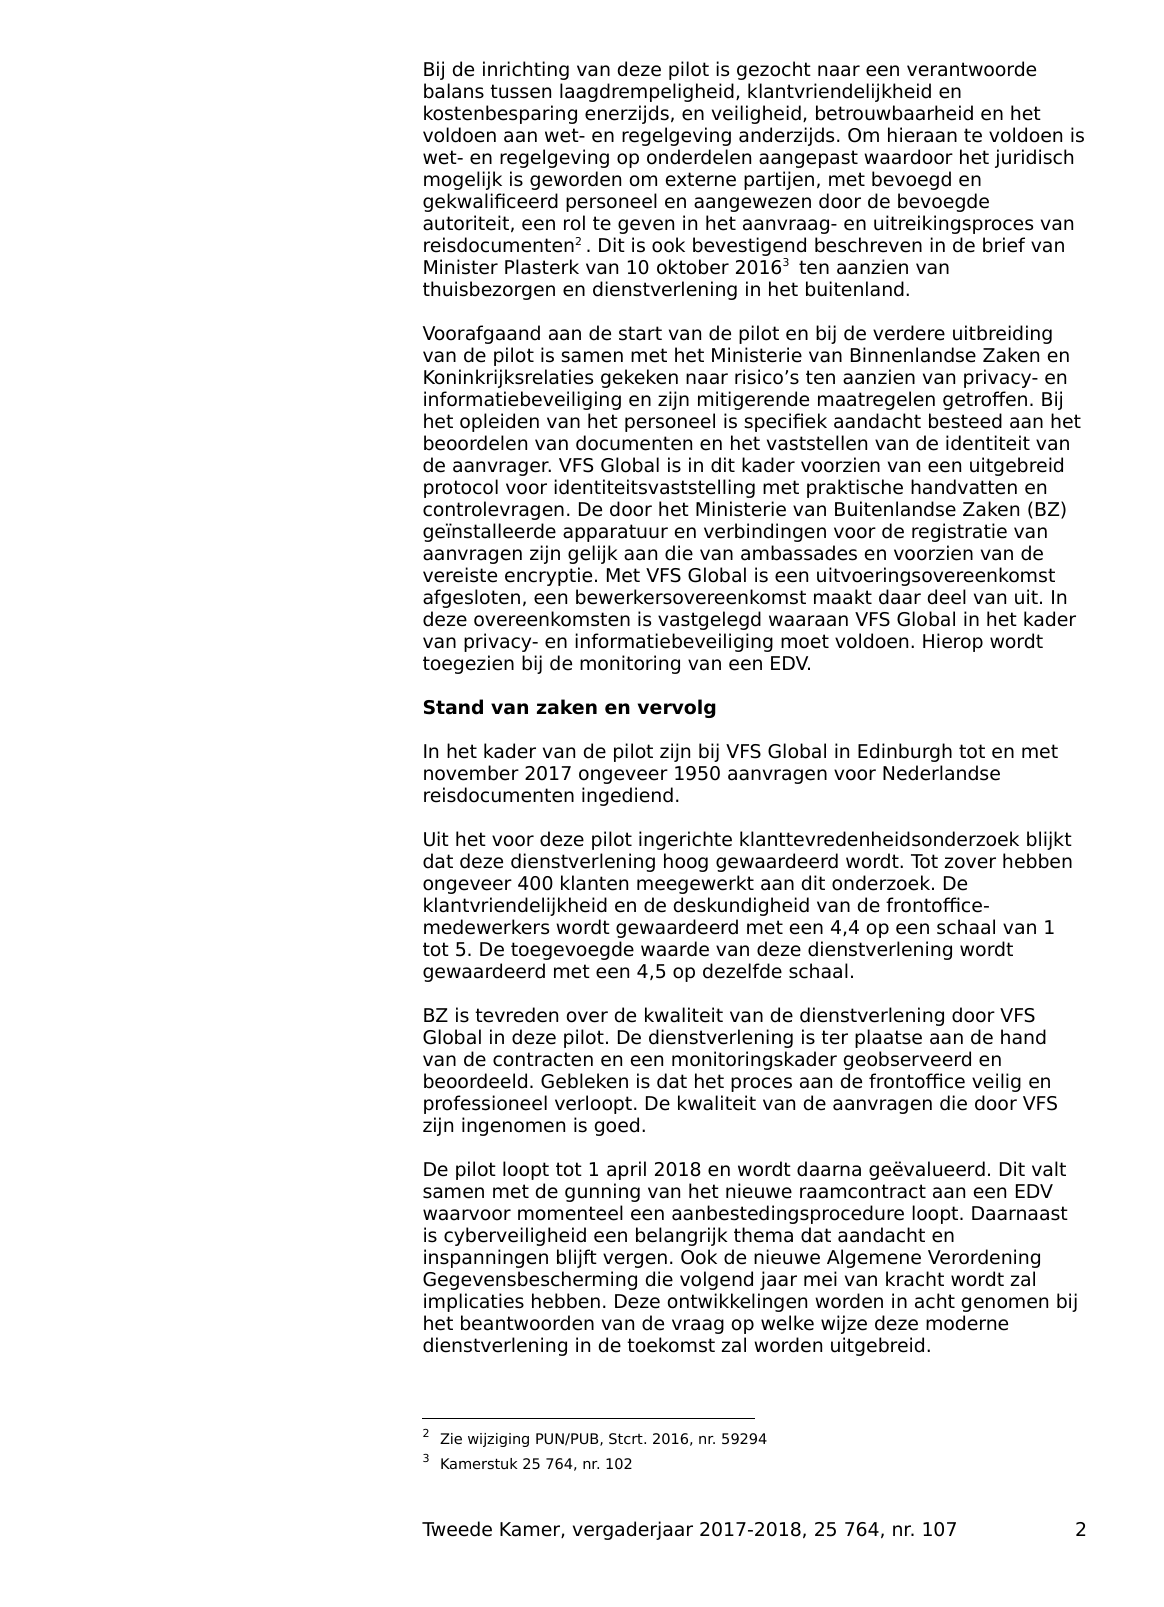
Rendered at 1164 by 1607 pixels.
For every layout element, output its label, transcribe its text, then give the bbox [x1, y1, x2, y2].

text Bij de inrichting van deze pilot is gezocht naar een verantwoorde balans tussen laagdrempeligheid, klantvriendelijkheid en kostenbesparing enerzijds, en veiligheid, betrouwbaarheid en het voldoen aan wet- en regelgeving anderzijds. Om hieraan te voldoen is wet- en regelgeving op onderdelen aangepast waardoor het juridisch mogelijk is geworden om externe partijen, met bevoegd en gekwalificeerd personeel en aangewezen door de bevoegde autoriteit, een rol te geven in het aanvraag- en uitreikingsproces van reisdocumenten. Dit is ook bevestigend beschreven in de brief van Minister Plasterk van 10 oktober 2016 ten aanzien van thuisbezorgen en dienstverlening in het buitenland. [422, 59, 1087, 301]
text Zie wijziging PUN/PUB, Stcrt. 2016, nr. 59294 [422, 1427, 1087, 1449]
text Kamerstuk 25 764, nr. 102 [422, 1452, 1087, 1474]
subtitle Stand van zaken en vervolg [422, 697, 1087, 719]
text Uit het voor deze pilot ingerichte klanttevredenheidsonderzoek blijkt dat deze dienstverlening hoog gewaardeerd wordt. Tot zover hebben ongeveer 400 klanten meegewerkt aan dit onderzoek. De klantvriendelijkheid en de deskundigheid van de frontoffice-medewerkers wordt gewaardeerd met een 4,4 op een schaal van 1 tot 5. De toegevoegde waarde van deze dienstverlening wordt gewaardeerd met een 4,5 op dezelfde schaal. [422, 829, 1087, 983]
text De pilot loopt tot 1 april 2018 en wordt daarna geëvalueerd. Dit valt samen met de gunning van het nieuwe raamcontract aan een EDV waarvoor momenteel een aanbestedingsprocedure loopt. Daarnaast is cyberveiligheid een belangrijk thema dat aandacht en inspanningen blijft vergen. Ook de nieuwe Algemene Verordening Gegevensbescherming die volgend jaar mei van kracht wordt zal implicaties hebben. Deze ontwikkelingen worden in acht genomen bij het beantwoorden van de vraag op welke wijze deze moderne dienstverlening in de toekomst zal worden uitgebreid. [422, 1159, 1087, 1357]
text Voorafgaand aan de start van de pilot en bij de verdere uitbreiding van de pilot is samen met het Ministerie van Binnenlandse Zaken en Koninkrijksrelaties gekeken naar risico’s ten aanzien van privacy- en informatiebeveiliging en zijn mitigerende maatregelen getroffen. Bij het opleiden van het personeel is specifiek aandacht besteed aan het beoordelen van documenten en het vaststellen van de identiteit van de aanvrager. VFS Global is in dit kader voorzien van een uitgebreid protocol voor identiteitsvaststelling met praktische handvatten en controlevragen. De door het Ministerie van Buitenlandse Zaken (BZ) geïnstalleerde apparatuur en verbindingen voor de registratie van aanvragen zijn gelijk aan die van ambassades en voorzien van de vereiste encryptie. Met VFS Global is een uitvoeringsovereenkomst afgesloten, een bewerkersovereenkomst maakt daar deel van uit. In deze overeenkomsten is vastgelegd waaraan VFS Global in het kader van privacy- en informatiebeveiliging moet voldoen. Hierop wordt toegezien bij de monitoring van een EDV. [422, 323, 1087, 675]
text In het kader van de pilot zijn bij VFS Global in Edinburgh tot en met november 2017 ongeveer 1950 aanvragen voor Nederlandse reisdocumenten ingediend. [422, 741, 1087, 807]
text BZ is tevreden over de kwaliteit van de dienstverlening door VFS Global in deze pilot. De dienstverlening is ter plaatse aan de hand van de contracten en een monitoringskader geobserveerd en beoordeeld. Gebleken is dat het proces aan de frontoffice veilig en professioneel verloopt. De kwaliteit van de aanvragen die door VFS zijn ingenomen is goed. [422, 1005, 1087, 1137]
